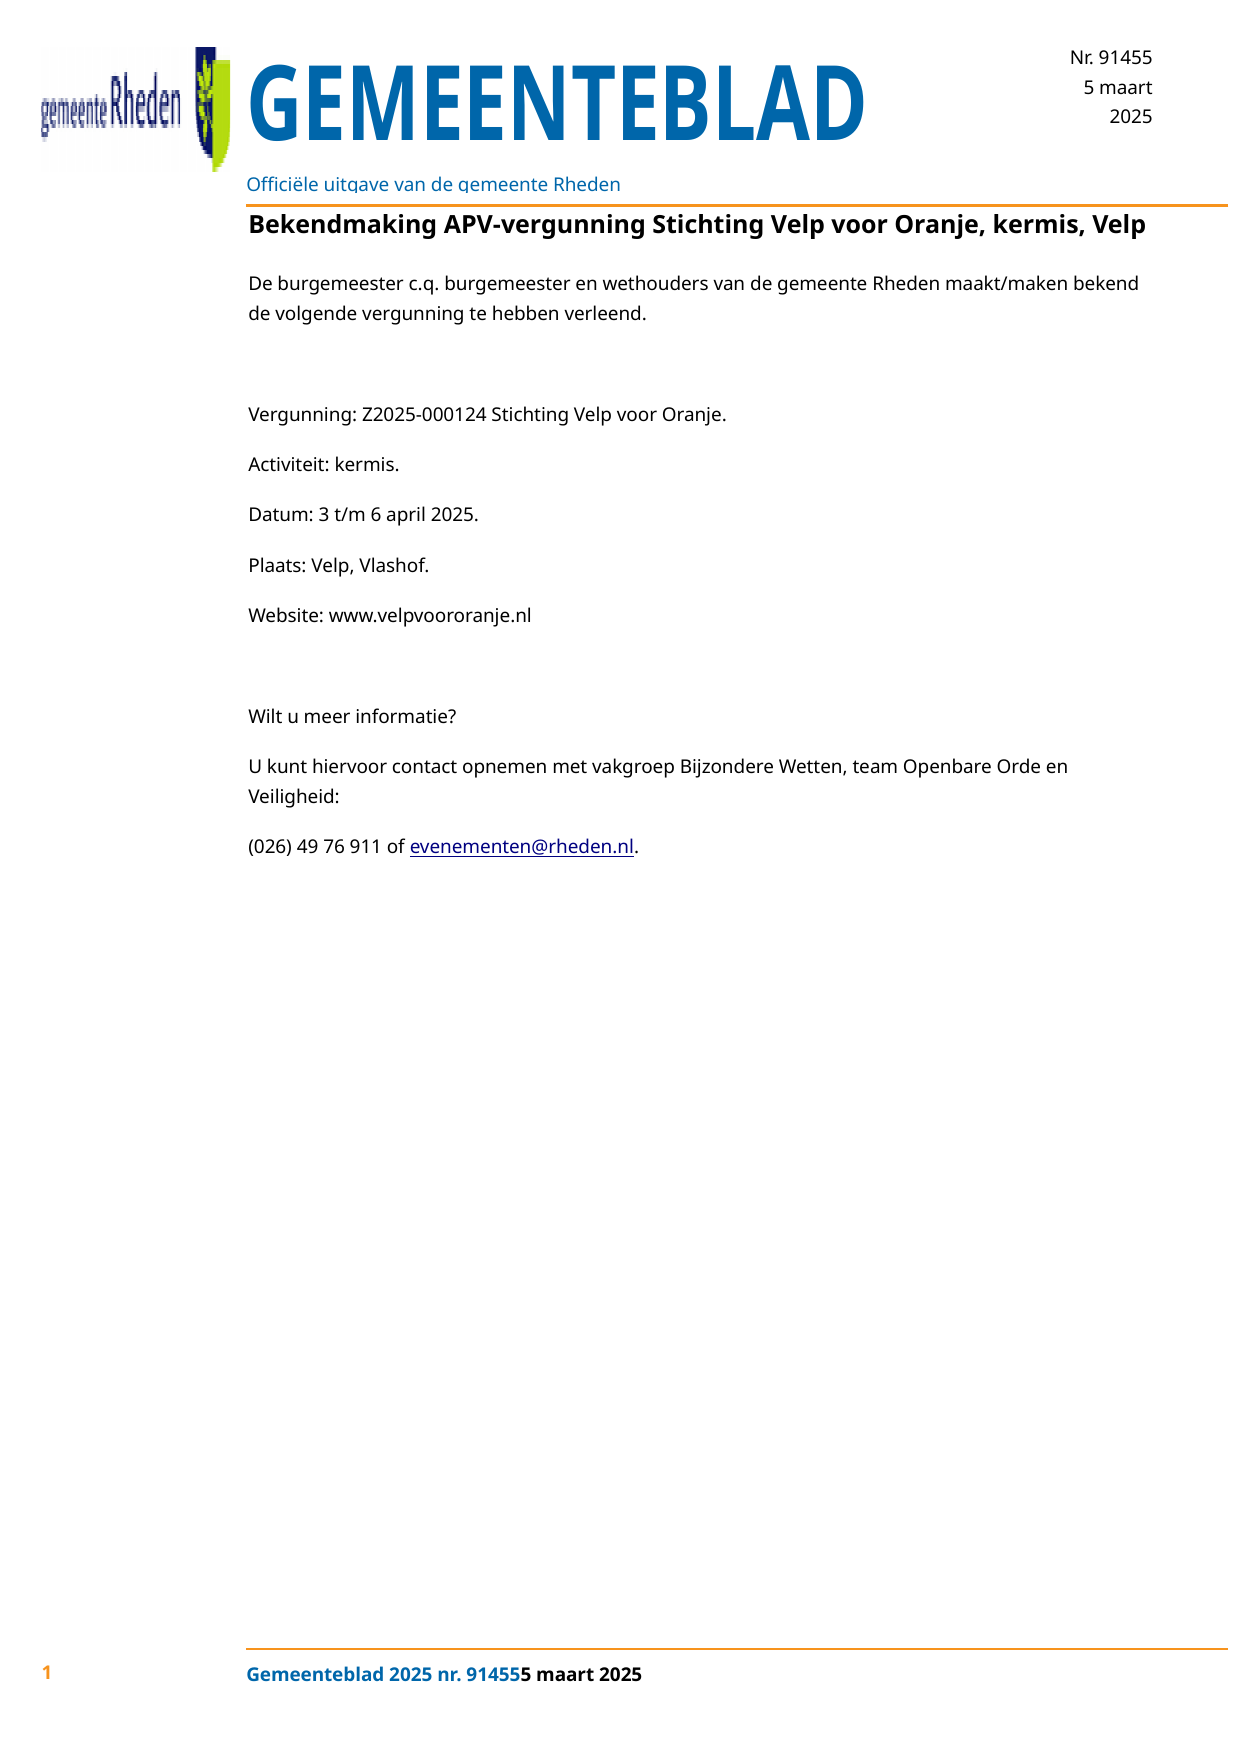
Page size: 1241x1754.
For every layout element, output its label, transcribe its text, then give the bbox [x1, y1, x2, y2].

text U kunt hiervoor contact opnemen met vakgroep Bijzondere Wetten, team Openbare Orde en Veiligheid: [248, 754, 1152, 809]
text Activiteit: kermis. [248, 451, 1152, 477]
text Wilt u meer informatie? [248, 703, 1152, 729]
text De burgemeester c.q. burgemeester en wethouders van de gemeente Rheden maakt/maken bekend de volgende vergunning te hebben verleend. [248, 270, 1152, 326]
text Datum: 3 t/m 6 april 2025. [248, 502, 1152, 527]
text (026) 49 76 911 of evenementen@rheden.nl. [248, 834, 1152, 859]
text Plaats: Velp, Vlashof. [248, 552, 1152, 578]
text Vergunning: Z2025-000124 Stichting Velp voor Oranje. [248, 401, 1152, 426]
picture [41, 47, 231, 172]
text Bekendmaking APV-vergunning Stichting Velp voor Oranje, kermis, Velp [248, 207, 1152, 241]
text Website: www.velpvoororanje.nl [248, 602, 1152, 628]
